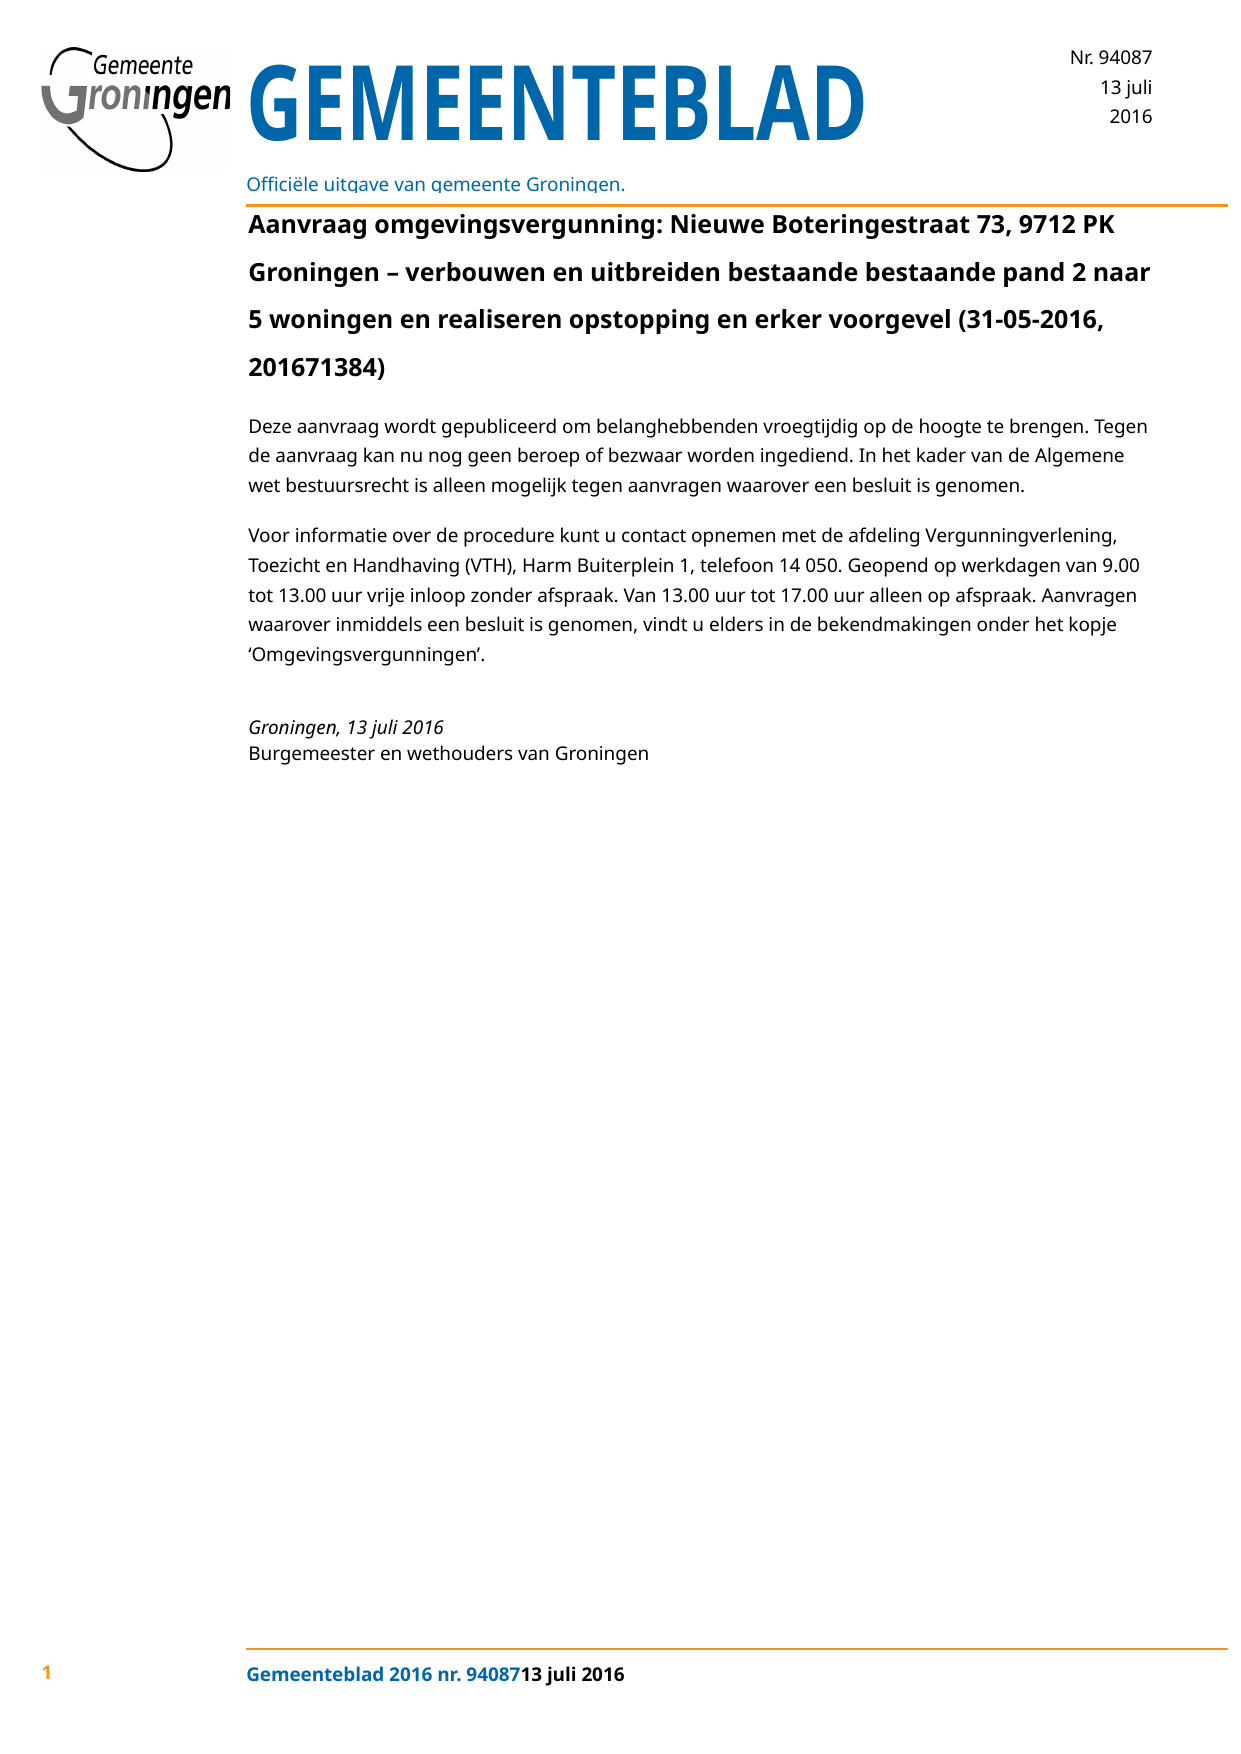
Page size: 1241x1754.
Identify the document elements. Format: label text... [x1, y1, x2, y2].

text Burgemeester en wethouders van Groningen [248, 740, 1152, 766]
text Aanvraag omgevingsvergunning: Nieuwe Boteringestraat 73, 9712 PK Groningen – verbouwen en uitbreiden bestaande bestaande pand 2 naar 5 woningen en realiseren opstopping en erker voorgevel (31-05-2016, 201671384) [248, 207, 1152, 384]
text Groningen, 13 juli 2016 [248, 714, 1152, 740]
text Voor informatie over de procedure kunt u contact opnemen met de afdeling Vergunningverlening, Toezicht en Handhaving (VTH), Harm Buiterplein 1, telefoon 14 050. Geopend op werkdagen van 9.00 tot 13.00 uur vrije inloop zonder afspraak. Van 13.00 uur tot 17.00 uur alleen op afspraak. Aanvragen waarover inmiddels een besluit is genomen, vindt u elders in de bekendmakingen onder het kopje ‘Omgevingsvergunningen’. [248, 523, 1152, 667]
text Deze aanvraag wordt gepubliceerd om belanghebbenden vroegtijdig op de hoogte te brengen. Tegen de aanvraag kan nu nog geen beroep of bezwaar worden ingediend. In het kader van de Algemene wet bestuursrecht is alleen mogelijk tegen aanvragen waarover een besluit is genomen. [248, 413, 1152, 498]
picture [41, 47, 231, 172]
